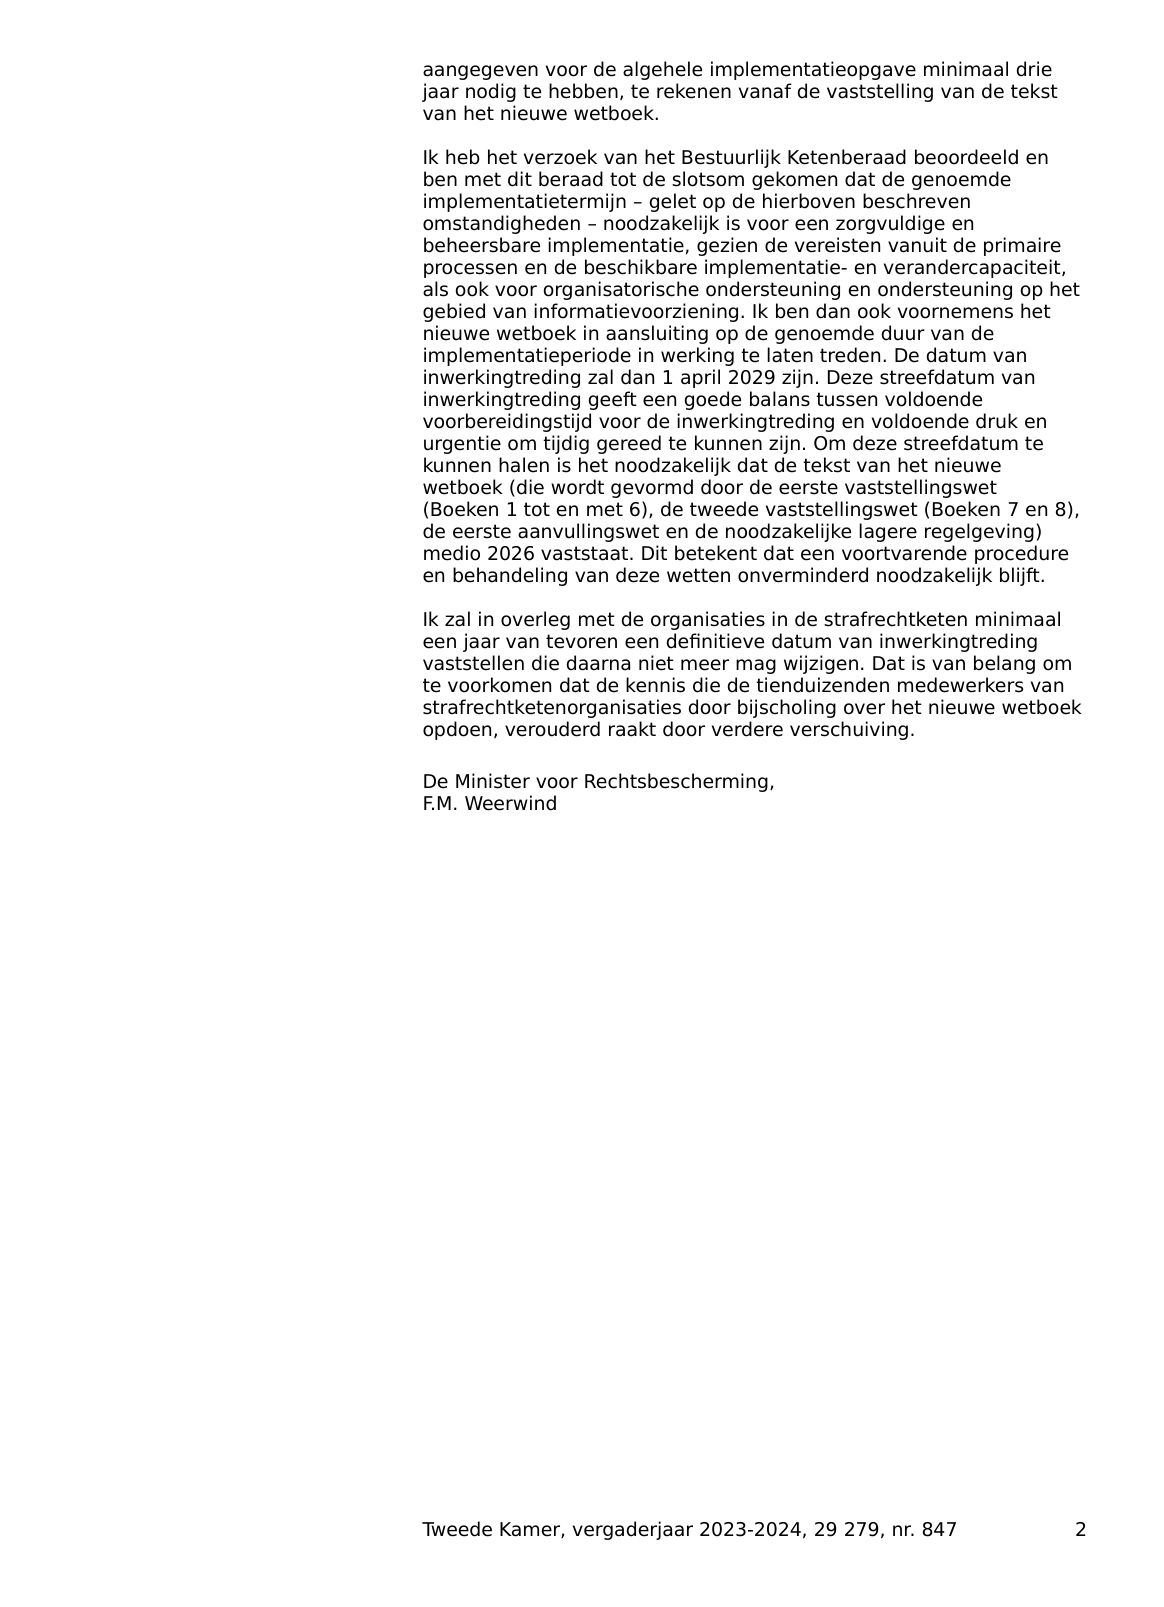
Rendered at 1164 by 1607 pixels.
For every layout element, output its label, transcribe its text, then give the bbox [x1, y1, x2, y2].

text Ik zal in overleg met de organisaties in de strafrechtketen minimaal een jaar van tevoren een definitieve datum van inwerkingtreding vaststellen die daarna niet meer mag wijzigen. Dat is van belang om te voorkomen dat de kennis die de tienduizenden medewerkers van strafrechtketenorganisaties door bijscholing over het nieuwe wetboek opdoen, verouderd raakt door verdere verschuiving. [422, 609, 1087, 741]
text De Minister voor Rechtsbescherming, F.M. Weerwind [422, 771, 1087, 815]
text aangegeven voor de algehele implementatieopgave minimaal drie jaar nodig te hebben, te rekenen vanaf de vaststelling van de tekst van het nieuwe wetboek. [422, 59, 1087, 125]
text Ik heb het verzoek van het Bestuurlijk Ketenberaad beoordeeld en ben met dit beraad tot de slotsom gekomen dat de genoemde implementatietermijn – gelet op de hierboven beschreven omstandigheden – noodzakelijk is voor een zorgvuldige en beheersbare implementatie, gezien de vereisten vanuit de primaire processen en de beschikbare implementatie- en verandercapaciteit, als ook voor organisatorische ondersteuning en ondersteuning op het gebied van informatievoorziening. Ik ben dan ook voornemens het nieuwe wetboek in aansluiting op de genoemde duur van de implementatieperiode in werking te laten treden. De datum van inwerkingtreding zal dan 1 april 2029 zijn. Deze streefdatum van inwerkingtreding geeft een goede balans tussen voldoende voorbereidingstijd voor de inwerkingtreding en voldoende druk en urgentie om tijdig gereed te kunnen zijn. Om deze streefdatum te kunnen halen is het noodzakelijk dat de tekst van het nieuwe wetboek (die wordt gevormd door de eerste vaststellingswet (Boeken 1 tot en met 6), de tweede vaststellingswet (Boeken 7 en 8), de eerste aanvullingswet en de noodzakelijke lagere regelgeving) medio 2026 vaststaat. Dit betekent dat een voortvarende procedure en behandeling van deze wetten onverminderd noodzakelijk blijft. [422, 147, 1087, 587]
